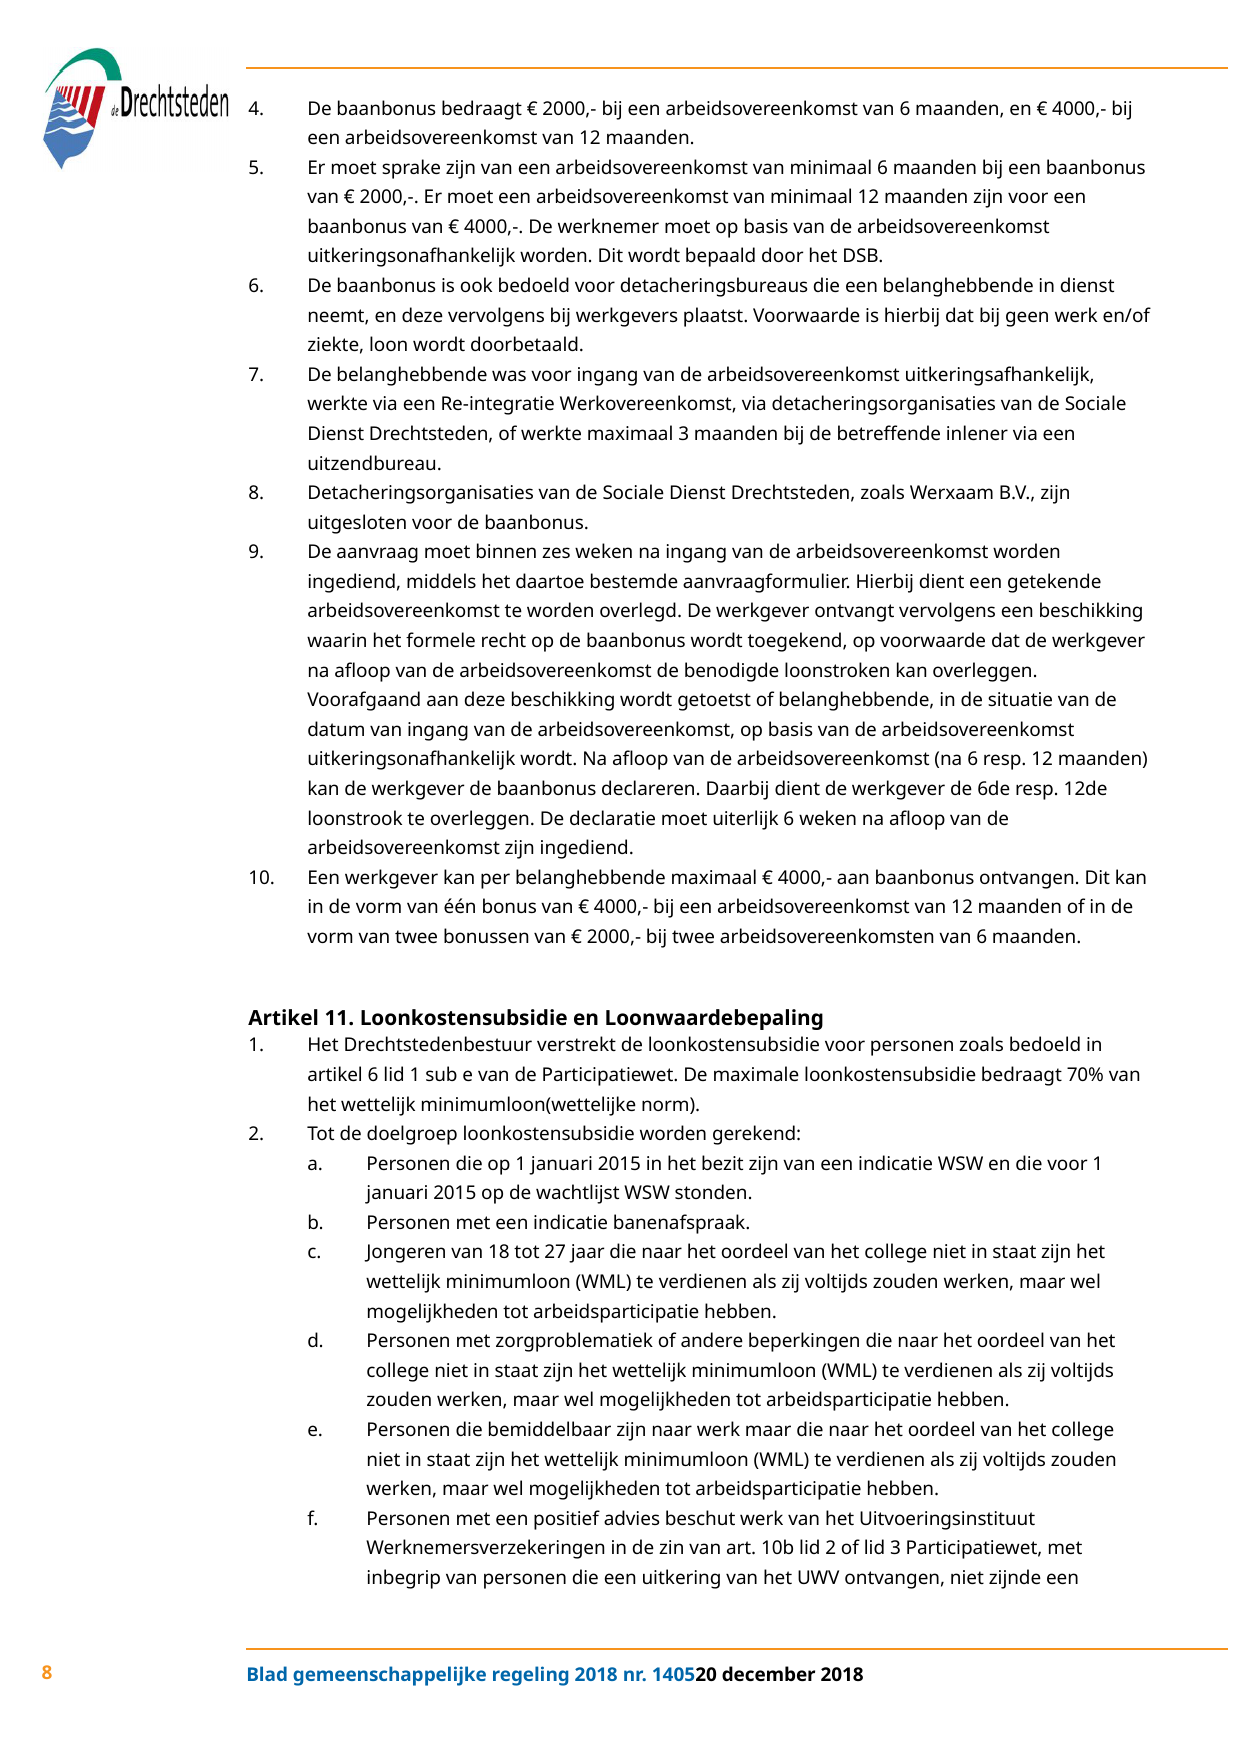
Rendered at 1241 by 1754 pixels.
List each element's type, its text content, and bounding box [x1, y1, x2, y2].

list Jongeren van 18 tot 27 jaar die naar het oordeel van het college niet in staat zijn het wettelijk minimumloon (WML) te verdienen als zij voltijds zouden werken, maar wel mogelijkheden tot arbeidsparticipatie hebben. [307, 1239, 1152, 1323]
list De baanbonus is ook bedoeld voor detacheringsbureaus die een belanghebbende in dienst neemt, en deze vervolgens bij werkgevers plaatst. Voorwaarde is hierbij dat bij geen werk en/of ziekte, loon wordt doorbetaald. [248, 272, 1152, 357]
text Artikel 11. Loonkostensubsidie en Loonwaardebepaling [248, 1003, 1152, 1032]
picture [41, 47, 231, 172]
list De baanbonus bedraagt € 2000,- bij een arbeidsovereenkomst van 6 maanden, en € 4000,- bij een arbeidsovereenkomst van 12 maanden. [248, 95, 1152, 150]
list Personen die op 1 januari 2015 in het bezit zijn van een indicatie WSW en die voor 1 januari 2015 op de wachtlijst WSW stonden. [307, 1150, 1152, 1205]
list Detacheringsorganisaties van de Sociale Dienst Drechtsteden, zoals Werxaam B.V., zijn uitgesloten voor de baanbonus. [248, 479, 1152, 535]
list Het Drechtstedenbestuur verstrekt de loonkostensubsidie voor personen zoals bedoeld in artikel 6 lid 1 sub e van de Participatiewet. De maximale loonkostensubsidie bedraagt 70% van het wettelijk minimumloon(wettelijke norm). [248, 1032, 1152, 1116]
list Personen met zorgproblematiek of andere beperkingen die naar het oordeel van het college niet in staat zijn het wettelijk minimumloon (WML) te verdienen als zij voltijds zouden werken, maar wel mogelijkheden tot arbeidsparticipatie hebben. [307, 1327, 1152, 1412]
list Personen met een positief advies beschut werk van het Uitvoeringsinstituut Werknemersverzekeringen in de zin van art. 10b lid 2 of lid 3 Participatiewet, met inbegrip van personen die een uitkering van het UWV ontvangen, niet zijnde een [307, 1505, 1152, 1590]
list Personen die bemiddelbaar zijn naar werk maar die naar het oordeel van het college niet in staat zijn het wettelijk minimumloon (WML) te verdienen als zij voltijds zouden werken, maar wel mogelijkheden tot arbeidsparticipatie hebben. [307, 1416, 1152, 1501]
list De aanvraag moet binnen zes weken na ingang van de arbeidsovereenkomst worden ingediend, middels het daartoe bestemde aanvraagformulier. Hierbij dient een getekende arbeidsovereenkomst te worden overlegd. De werkgever ontvangt vervolgens een beschikking waarin het formele recht op de baanbonus wordt toegekend, op voorwaarde dat de werkgever na afloop van de arbeidsovereenkomst de benodigde loonstroken kan overleggen. Voorafgaand aan deze beschikking wordt getoetst of belanghebbende, in de situatie van de datum van ingang van de arbeidsovereenkomst, op basis van de arbeidsovereenkomst uitkeringsonafhankelijk wordt. Na afloop van de arbeidsovereenkomst (na 6 resp. 12 maanden) kan de werkgever de baanbonus declareren. Daarbij dient de werkgever de 6de resp. 12de loonstrook te overleggen. De declaratie moet uiterlijk 6 weken na afloop van de arbeidsovereenkomst zijn ingediend. [248, 538, 1152, 860]
list Tot de doelgroep loonkostensubsidie worden gerekend: [248, 1120, 1152, 1146]
list De belanghebbende was voor ingang van de arbeidsovereenkomst uitkeringsafhankelijk, werkte via een Re-integratie Werkovereenkomst, via detacheringsorganisaties van de Sociale Dienst Drechtsteden, of werkte maximaal 3 maanden bij de betreffende inlener via een uitzendbureau. [248, 361, 1152, 476]
list Personen met een indicatie banenafspraak. [307, 1209, 1152, 1235]
list Er moet sprake zijn van een arbeidsovereenkomst van minimaal 6 maanden bij een baanbonus van € 2000,-. Er moet een arbeidsovereenkomst van minimaal 12 maanden zijn voor een baanbonus van € 4000,-. De werknemer moet op basis van de arbeidsovereenkomst uitkeringsonafhankelijk worden. Dit wordt bepaald door het DSB. [248, 154, 1152, 268]
list Een werkgever kan per belanghebbende maximaal € 4000,- aan baanbonus ontvangen. Dit kan in de vorm van één bonus van € 4000,- bij een arbeidsovereenkomst van 12 maanden of in de vorm van twee bonussen van € 2000,- bij twee arbeidsovereenkomsten van 6 maanden. [248, 864, 1152, 949]
